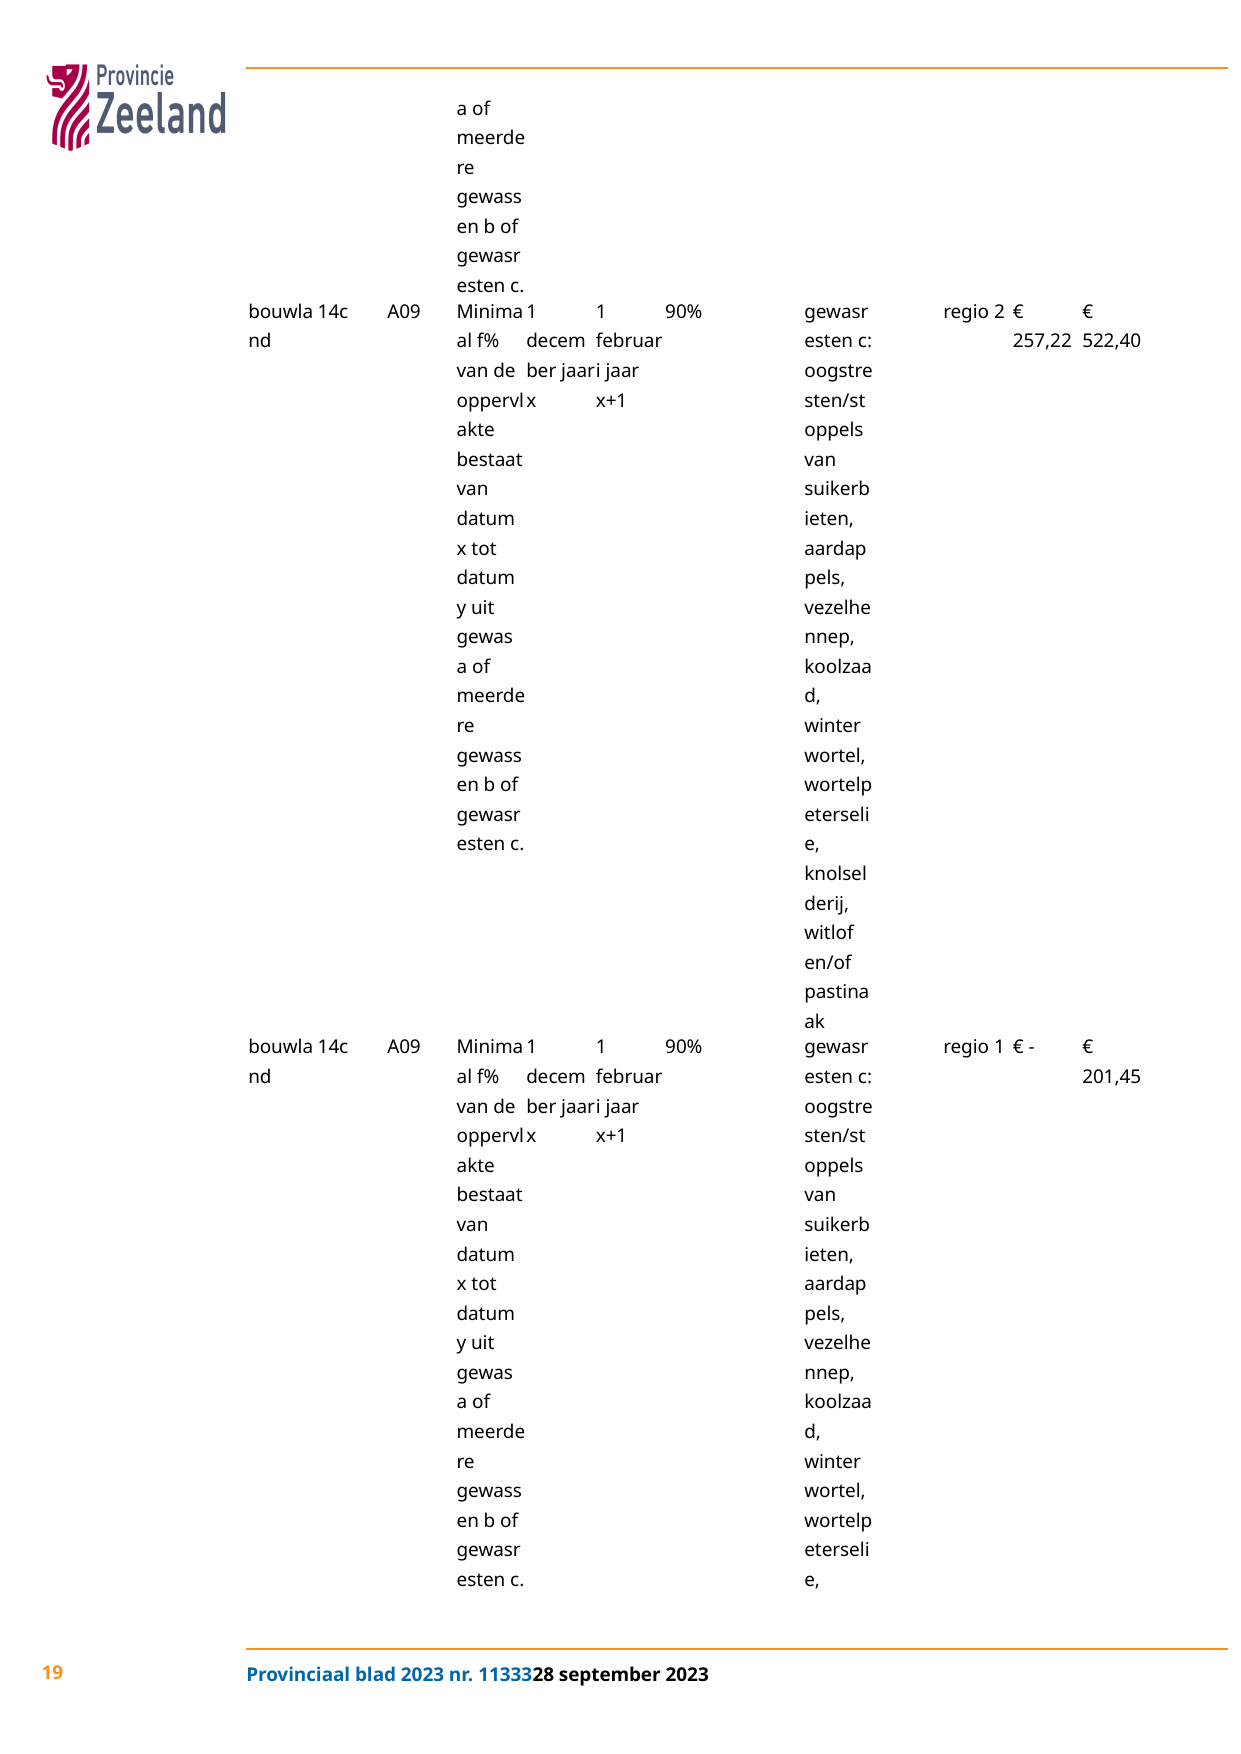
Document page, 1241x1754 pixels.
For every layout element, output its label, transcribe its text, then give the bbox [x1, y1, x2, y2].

table_cell A09 [387, 1034, 456, 1592]
table_cell [874, 1034, 943, 1592]
table_cell [318, 95, 387, 298]
table_cell [665, 95, 734, 298]
table_cell [874, 298, 943, 1034]
table_cell 1 december jaar x [526, 1034, 596, 1592]
table_cell 14c [318, 1034, 387, 1592]
table_cell Minimaal f% van de oppervlakte bestaat van datum x tot datum y uit gewas a of meerdere gewassen b of gewasresten c. [456, 298, 526, 1034]
picture [41, 47, 231, 172]
table_cell A09 [387, 298, 456, 1034]
table_cell regio 2 [943, 298, 1013, 1034]
table_cell € - [1013, 1034, 1082, 1592]
table_cell [735, 95, 804, 298]
table_cell bouwland [248, 1034, 317, 1592]
table_cell 90% [665, 1034, 734, 1592]
table_cell [735, 1034, 804, 1592]
table_cell [943, 95, 1013, 298]
table_cell 90% [665, 298, 734, 1034]
table_cell gewasresten c: oogstresten/stoppels van suikerbieten, aardappels, vezelhennep, koolzaad, winterwortel, wortelpeterselie, [804, 1034, 873, 1592]
table_cell [735, 298, 804, 1034]
table_cell [1082, 95, 1152, 298]
table_cell 14c [318, 298, 387, 1034]
table_cell [596, 95, 665, 298]
table_cell gewasresten c: oogstresten/stoppels van suikerbieten, aardappels, vezelhennep, koolzaad, winterwortel, wortelpeterselie, knolselderij, witlof en/of pastinaak [804, 298, 873, 1034]
table_cell bouwland [248, 298, 317, 1034]
table_cell [804, 95, 873, 298]
table_cell 1 februari jaar x+1 [596, 298, 665, 1034]
table_cell € 522,40 [1082, 298, 1152, 1034]
table_cell Minimaal f% van de oppervlakte bestaat van datum x tot datum y uit gewas a of meerdere gewassen b of gewasresten c. [456, 1034, 526, 1592]
table_cell € 257,22 [1013, 298, 1082, 1034]
table_cell 1 december jaar x [526, 298, 596, 1034]
table_cell [387, 95, 456, 298]
table_cell [248, 95, 317, 298]
table_cell a of meerdere gewassen b of gewasresten c. [456, 95, 526, 298]
table_cell 1 februari jaar x+1 [596, 1034, 665, 1592]
table_cell € 201,45 [1082, 1034, 1152, 1592]
table_cell [874, 95, 943, 298]
table_cell [1013, 95, 1082, 298]
table_cell [526, 95, 596, 298]
table_cell regio 1 [943, 1034, 1013, 1592]
